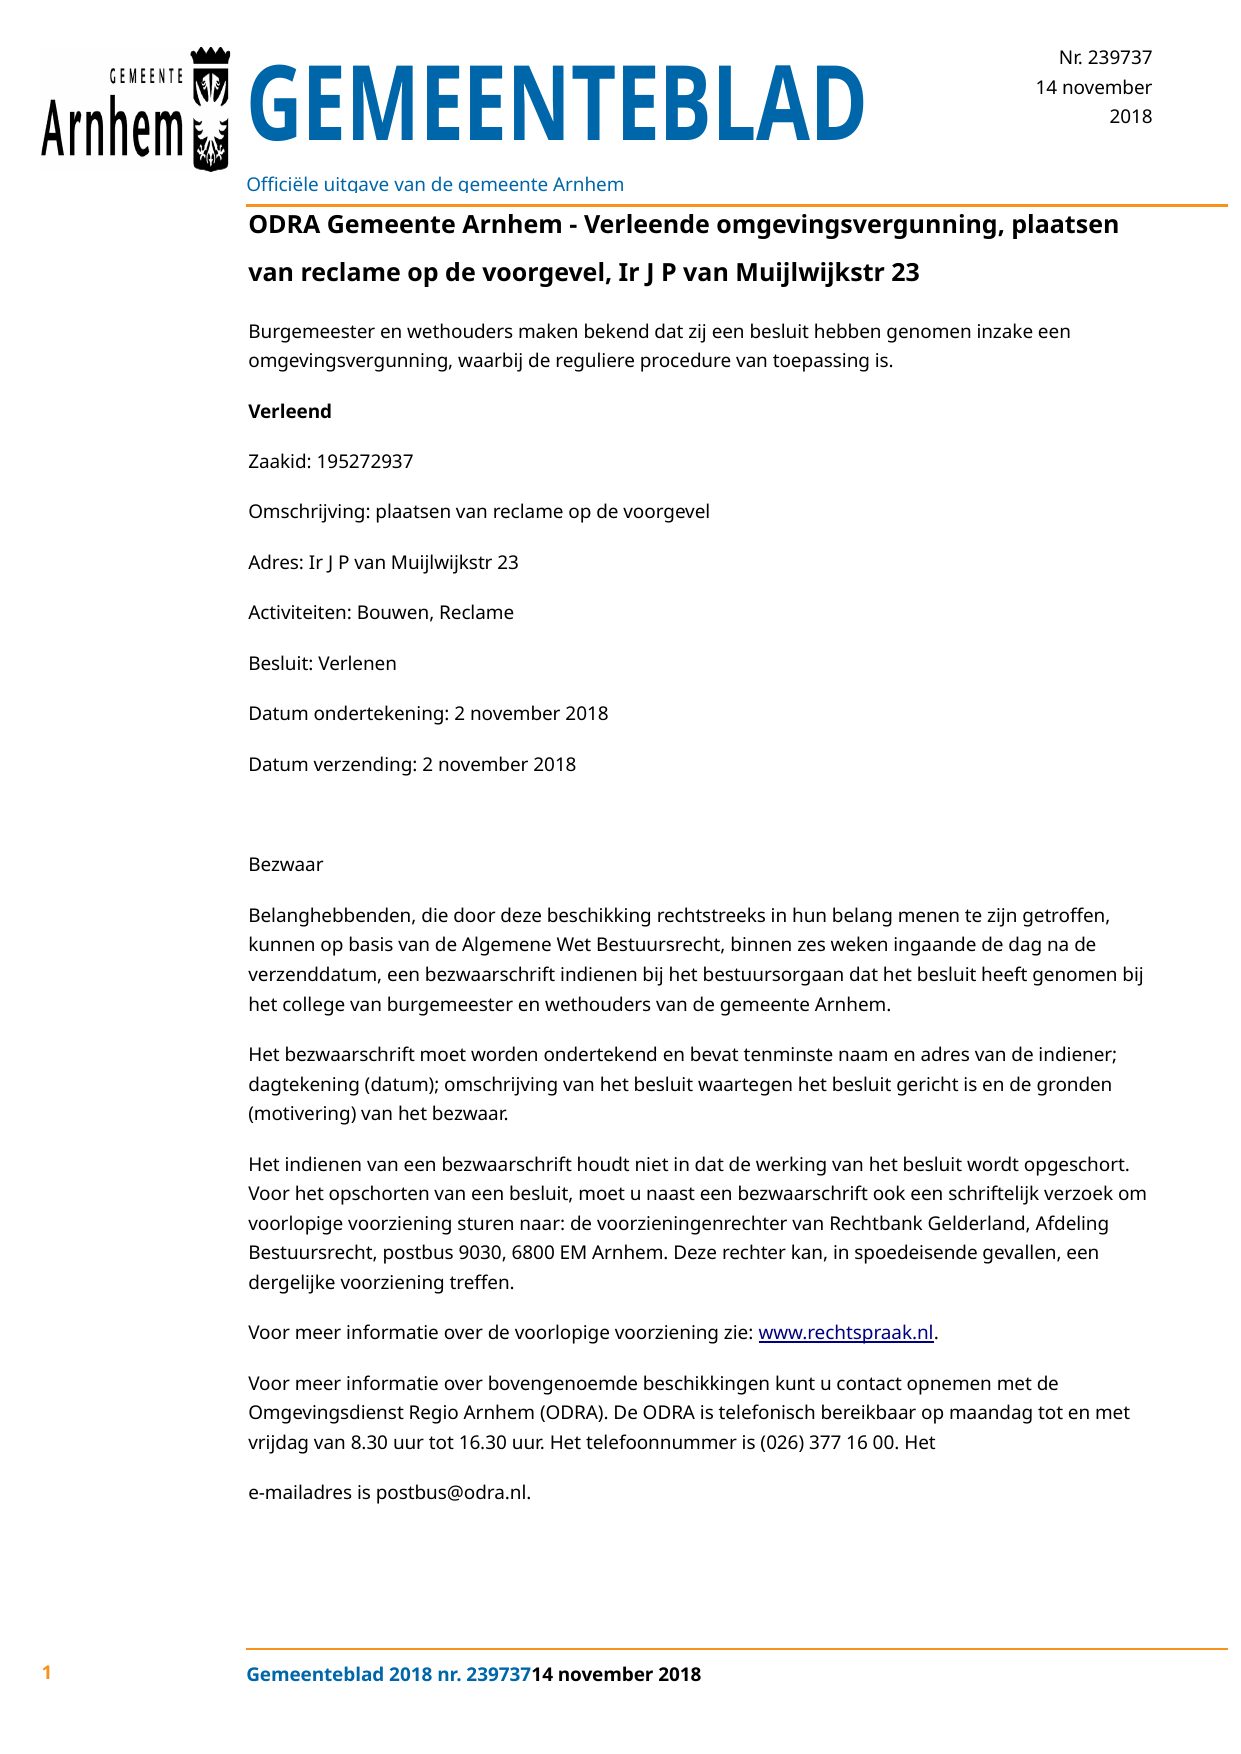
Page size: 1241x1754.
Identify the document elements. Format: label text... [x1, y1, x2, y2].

text e-mailadres is postbus@odra.nl. [248, 1479, 1152, 1505]
text Voor meer informatie over de voorlopige voorziening zie: www.rechtspraak.nl. [248, 1319, 1152, 1345]
text Adres: Ir J P van Muijlwijkstr 23 [248, 549, 1152, 575]
text Burgemeester en wethouders maken bekend dat zij een besluit hebben genomen inzake een omgevingsvergunning, waarbij de reguliere procedure van toepassing is. [248, 318, 1152, 373]
text Besluit: Verlenen [248, 650, 1152, 676]
text Zaakid: 195272937 [248, 448, 1152, 474]
text Voor meer informatie over bovengenoemde beschikkingen kunt u contact opnemen met de Omgevingsdienst Regio Arnhem (ODRA). De ODRA is telefonisch bereikbaar op maandag tot en met vrijdag van 8.30 uur tot 16.30 uur. Het telefoonnummer is (026) 377 16 00. Het [248, 1370, 1152, 1455]
text Belanghebbenden, die door deze beschikking rechtstreeks in hun belang menen te zijn getroffen, kunnen op basis van de Algemene Wet Bestuursrecht, binnen zes weken ingaande de dag na de verzenddatum, een bezwaarschrift indienen bij het bestuursorgaan dat het besluit heeft genomen bij het college van burgemeester en wethouders van de gemeente Arnhem. [248, 902, 1152, 1017]
text Verleend [248, 398, 1152, 424]
text ODRA Gemeente Arnhem - Verleende omgevingsvergunning, plaatsen van reclame op de voorgevel, Ir J P van Muijlwijkstr 23 [248, 207, 1152, 288]
picture [41, 47, 231, 172]
text Datum ondertekening: 2 november 2018 [248, 700, 1152, 726]
text Het bezwaarschrift moet worden ondertekend en bevat tenminste naam en adres van de indiener; dagtekening (datum); omschrijving van het besluit waartegen het besluit gericht is en de gronden (motivering) van het bezwaar. [248, 1041, 1152, 1126]
text Omschrijving: plaatsen van reclame op de voorgevel [248, 499, 1152, 524]
text Het indienen van een bezwaarschrift houdt niet in dat de werking van het besluit wordt opgeschort. Voor het opschorten van een besluit, moet u naast een bezwaarschrift ook een schriftelijk verzoek om voorlopige voorziening sturen naar: de voorzieningenrechter van Rechtbank Gelderland, Afdeling Bestuursrecht, postbus 9030, 6800 EM Arnhem. Deze rechter kan, in spoedeisende gevallen, een dergelijke voorziening treffen. [248, 1151, 1152, 1295]
text Datum verzending: 2 november 2018 [248, 751, 1152, 777]
text Bezwaar [248, 852, 1152, 877]
text Activiteiten: Bouwen, Reclame [248, 599, 1152, 625]
